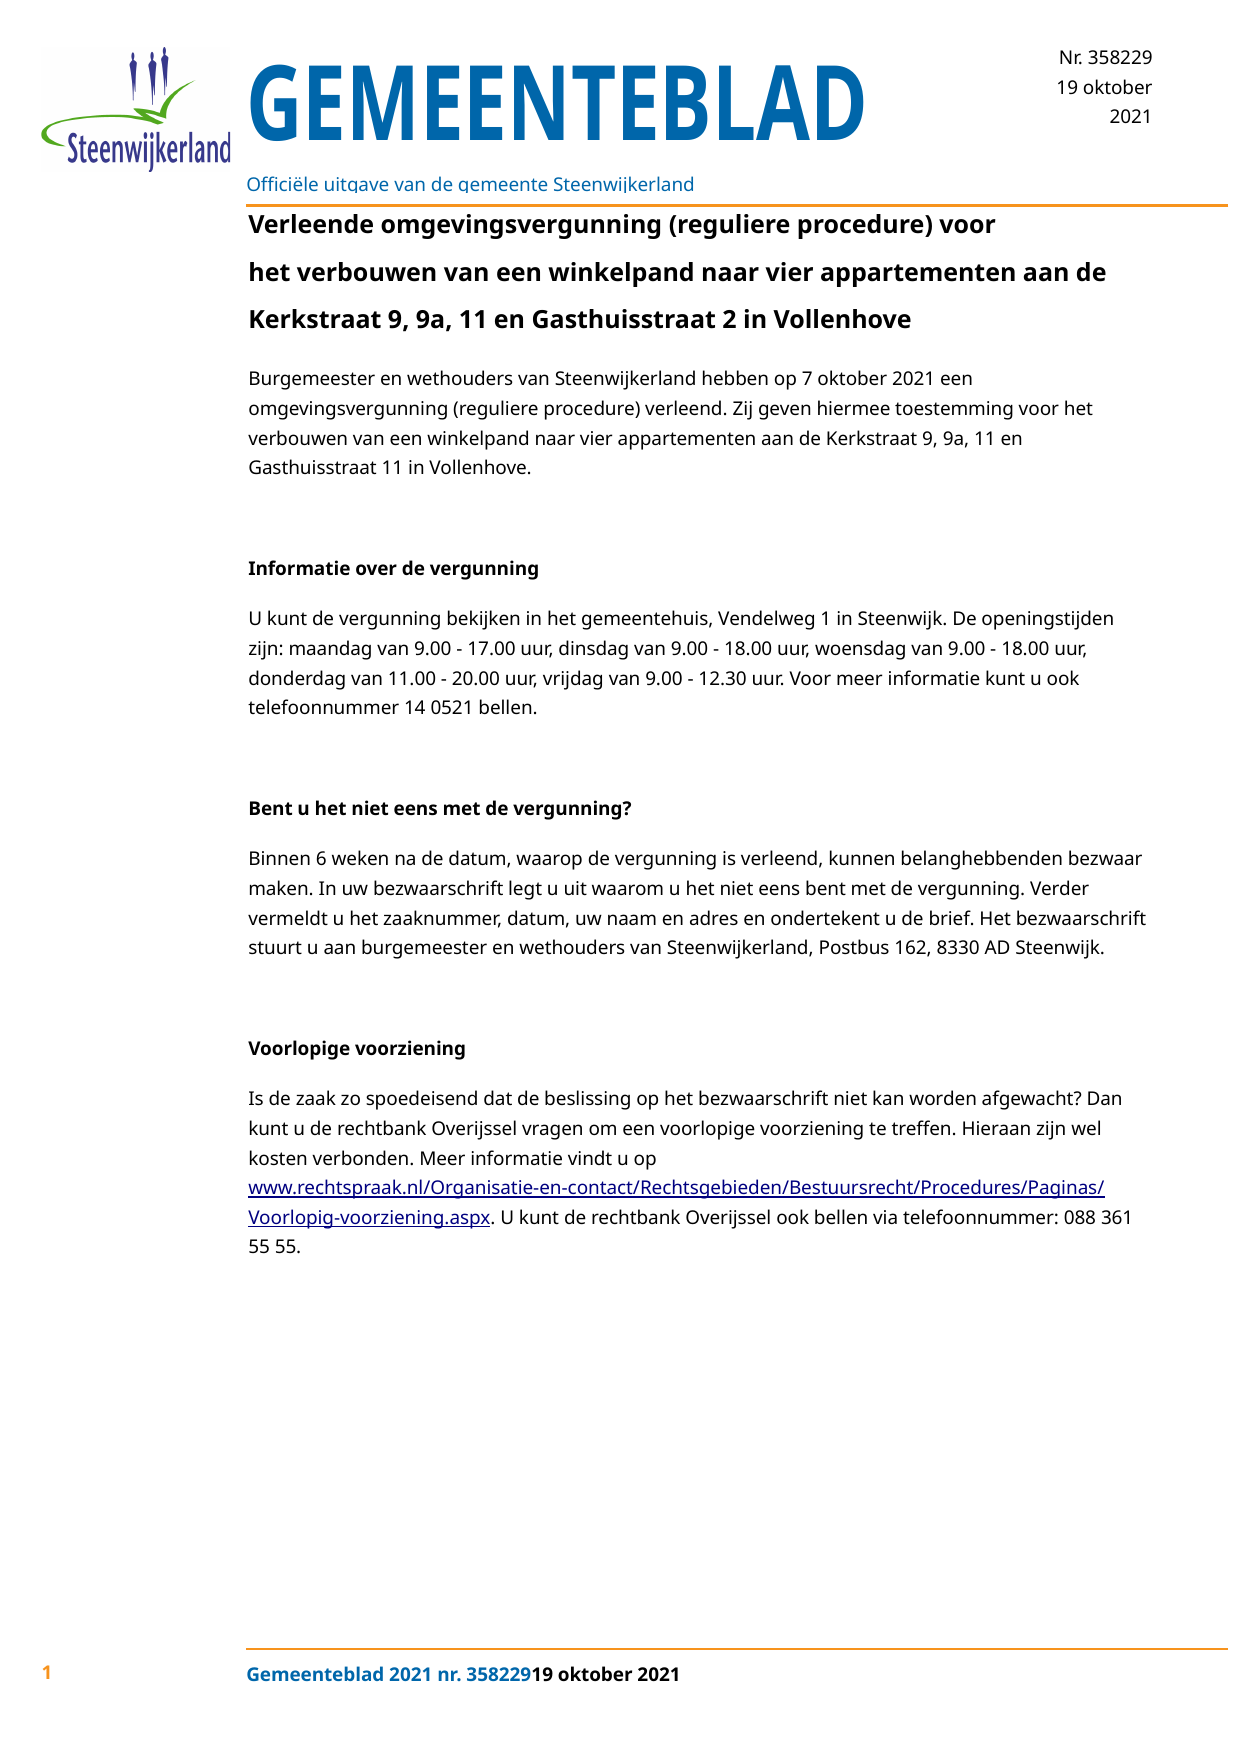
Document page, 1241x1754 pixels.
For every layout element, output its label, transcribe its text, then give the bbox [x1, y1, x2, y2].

text Burgemeester en wethouders van Steenwijkerland hebben op 7 oktober 2021 een omgevingsvergunning (reguliere procedure) verleend. Zij geven hiermee toestemming voor het verbouwen van een winkelpand naar vier appartementen aan de Kerkstraat 9, 9a, 11 en Gasthuisstraat 11 in Vollenhove. [248, 366, 1152, 480]
text Is de zaak zo spoedeisend dat de beslissing op het bezwaarschrift niet kan worden afgewacht? Dan kunt u de rechtbank Overijssel vragen om een voorlopige voorziening te treffen. Hieraan zijn wel kosten verbonden. Meer informatie vindt u op www.rechtspraak.nl/Organisatie-en-contact/Rechtsgebieden/Bestuursrecht/Procedures/Paginas/Voorlopig-voorziening.aspx. U kunt de rechtbank Overijssel ook bellen via telefoonnummer: 088 361 55 55. [248, 1086, 1152, 1259]
picture [41, 47, 231, 172]
text Verleende omgevingsvergunning (reguliere procedure) voor het verbouwen van een winkelpand naar vier appartementen aan de Kerkstraat 9, 9a, 11 en Gasthuisstraat 2 in Vollenhove [248, 207, 1152, 336]
text Voorlopige voorziening [248, 1035, 1152, 1061]
text U kunt de vergunning bekijken in het gemeentehuis, Vendelweg 1 in Steenwijk. De openingstijden zijn: maandag van 9.00 - 17.00 uur, dinsdag van 9.00 - 18.00 uur, woensdag van 9.00 - 18.00 uur, donderdag van 11.00 - 20.00 uur, vrijdag van 9.00 - 12.30 uur. Voor meer informatie kunt u ook telefoonnummer 14 0521 bellen. [248, 606, 1152, 720]
text Binnen 6 weken na de datum, waarop de vergunning is verleend, kunnen belanghebbenden bezwaar maken. In uw bezwaarschrift legt u uit waarom u het niet eens bent met de vergunning. Verder vermeldt u het zaaknummer, datum, uw naam en adres en ondertekent u de brief. Het bezwaarschrift stuurt u aan burgemeester en wethouders van Steenwijkerland, Postbus 162, 8330 AD Steenwijk. [248, 846, 1152, 960]
text Bent u het niet eens met de vergunning? [248, 795, 1152, 821]
text Informatie over de vergunning [248, 555, 1152, 581]
